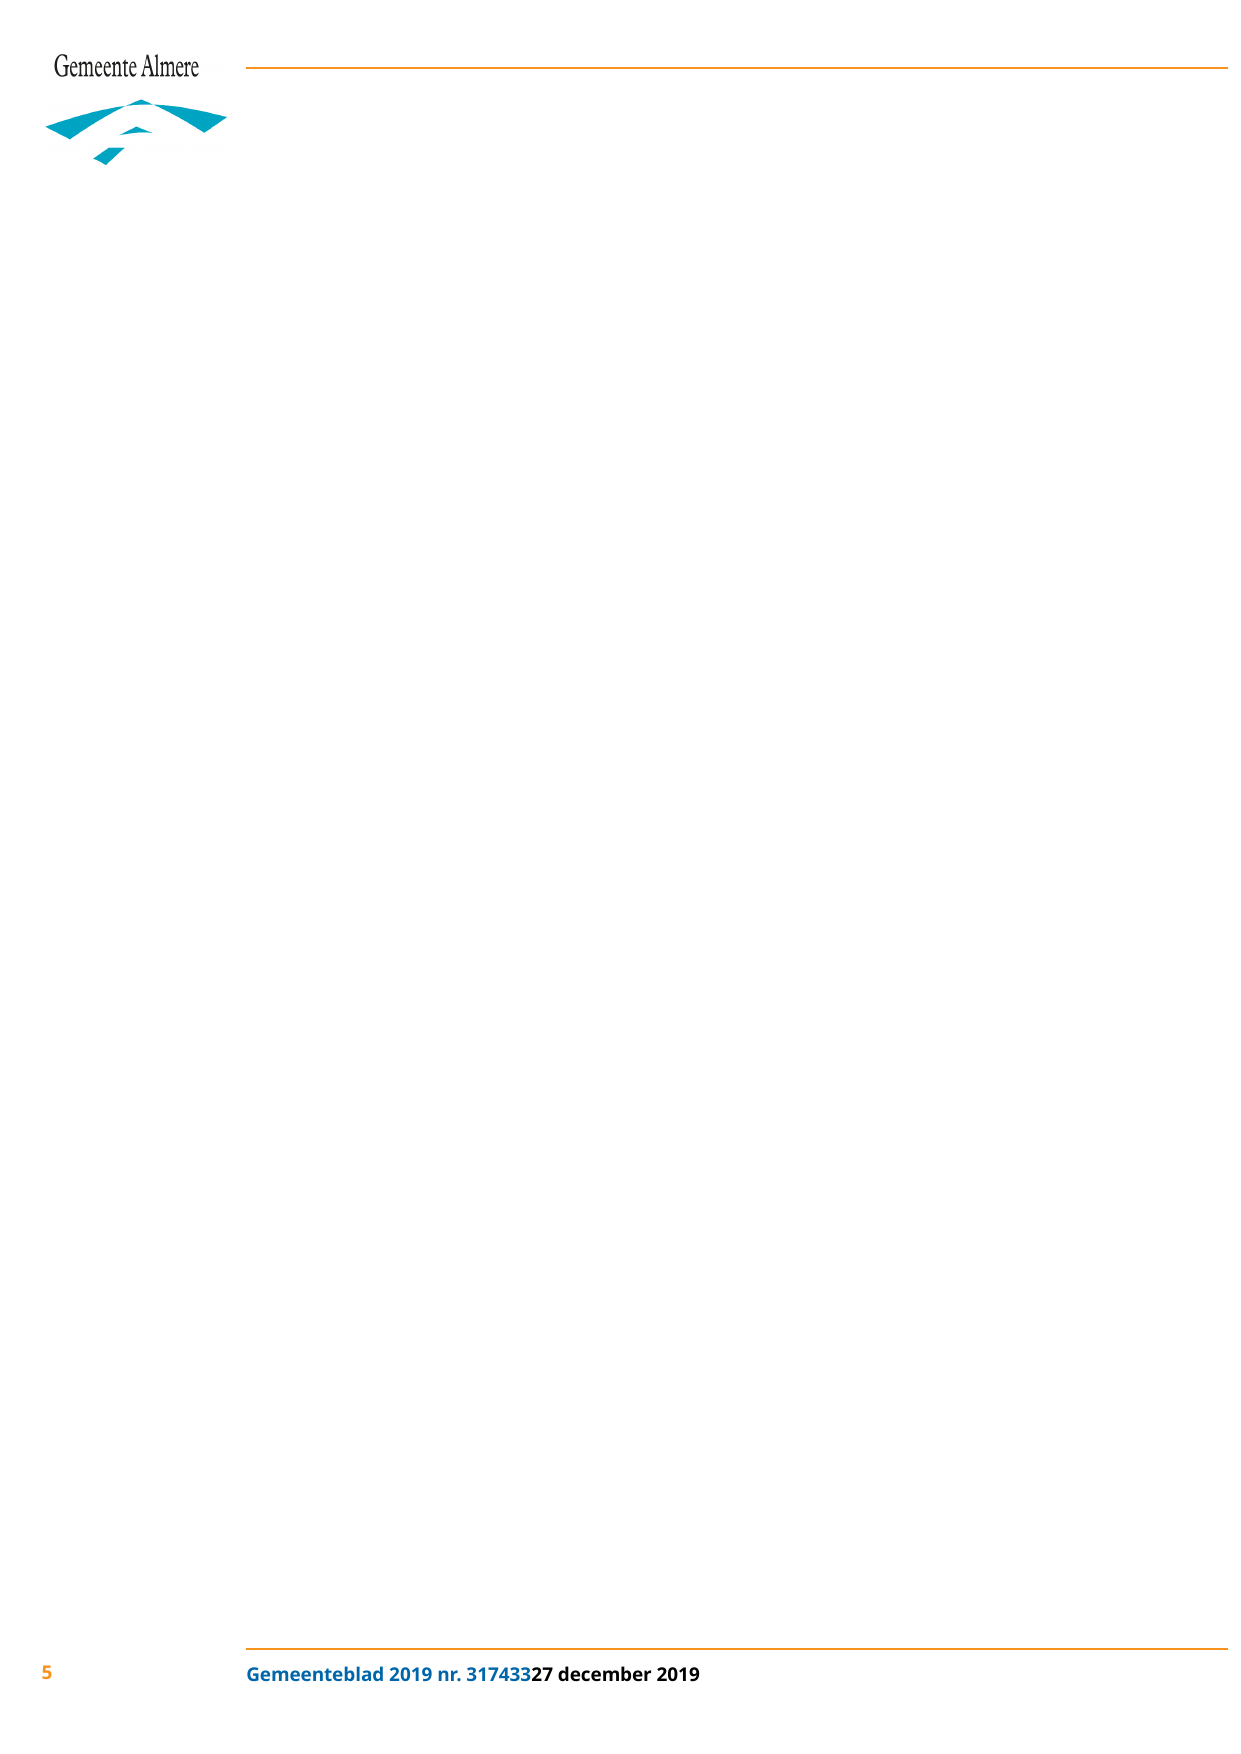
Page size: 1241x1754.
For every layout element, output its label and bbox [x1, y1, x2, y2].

picture [41, 47, 231, 172]
